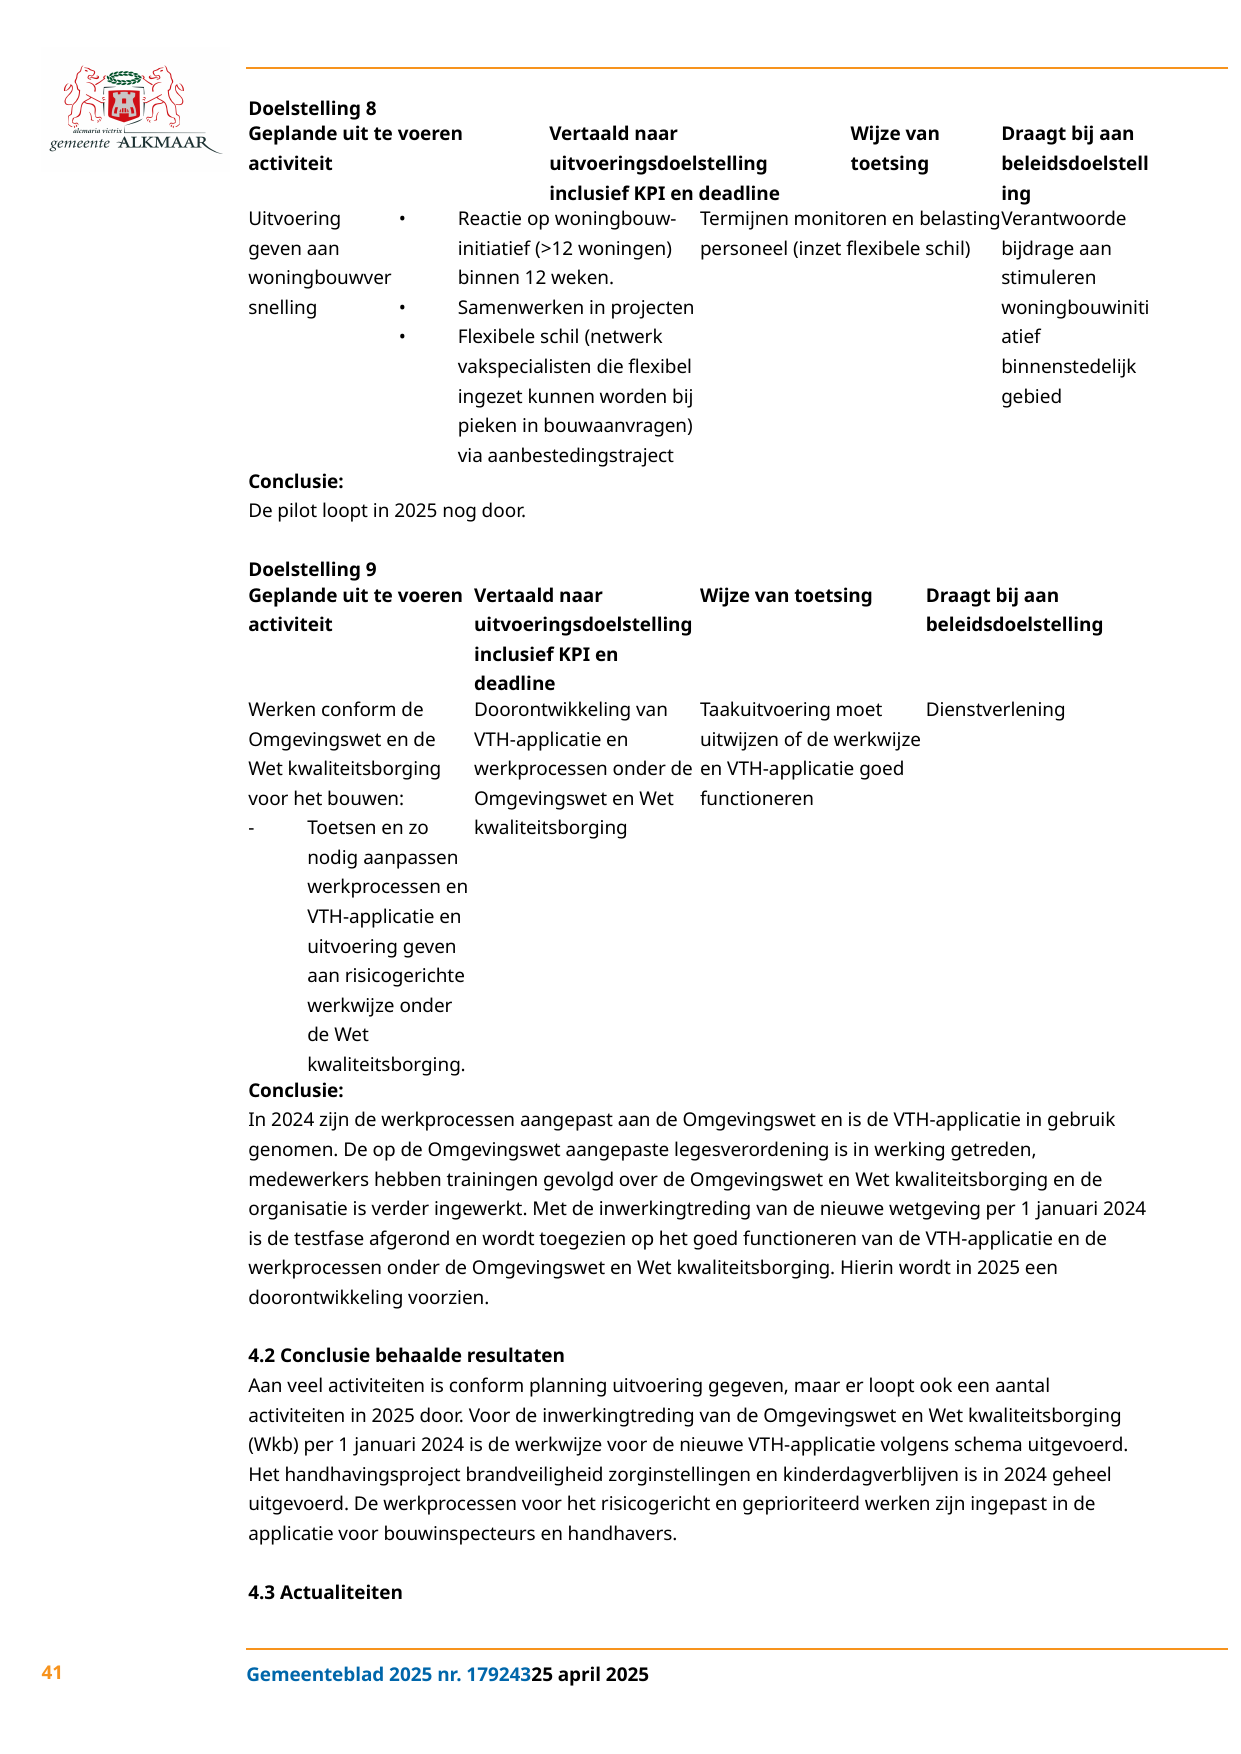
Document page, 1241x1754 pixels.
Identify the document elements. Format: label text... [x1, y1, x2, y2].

table_cell Draagt bij aan beleidsdoelstelling [1001, 121, 1152, 205]
table_cell Verantwoorde bijdrage aan stimuleren woningbouwinitiatief binnenstedelijk gebied [1001, 205, 1152, 468]
table_cell Werken conform de Omgevingswet en de Wet kwaliteitsborging voor het bouwen: Toetsen en zo nodig aanpassen werkprocessen en VTH-applicatie en uitvoering geven aan risicogerichte werkwijze onder de Wet kwaliteitsborging. [248, 696, 474, 1077]
table_cell Termijnen monitoren en belasting personeel (inzet flexibele schil) [700, 205, 1001, 468]
picture [41, 47, 231, 172]
table_cell Dienstverlening [926, 696, 1152, 1077]
table_cell Reactie op woningbouw-initiatief (>12 woningen) binnen 12 weken. Samenwerken in projecten Flexibele schil (netwerk vakspecialisten die flexibel ingezet kunnen worden bij pieken in bouwaanvragen) via aanbestedingstraject [399, 205, 700, 468]
table_cell Conclusie: In 2024 zijn de werkprocessen aangepast aan de Omgevingswet en is de VTH-applicatie in gebruik genomen. De op de Omgevingswet aangepaste legesverordening is in werking getreden, medewerkers hebben trainingen gevolgd over de Omgevingswet en Wet kwaliteitsborging en de organisatie is verder ingewerkt. Met de inwerkingtreding van de nieuwe wetgeving per 1 januari 2024 is de testfase afgerond en wordt toegezien op het goed functioneren van de VTH-applicatie en de werkprocessen onder de Omgevingswet en Wet kwaliteitsborging. Hierin wordt in 2025 een doorontwikkeling voorzien. [248, 1077, 1152, 1310]
text Aan veel activiteiten is conform planning uitvoering gegeven, maar er loopt ook een aantal activiteiten in 2025 door. Voor de inwerkingtreding van de Omgevingswet en Wet kwaliteitsborging (Wkb) per 1 januari 2024 is de werkwijze voor de nieuwe VTH-applicatie volgens schema uitgevoerd. Het handhavingsproject brandveiligheid zorginstellingen en kinderdagverblijven is in 2024 geheel uitgevoerd. De werkprocessen voor het risicogericht en geprioriteerd werken zijn ingepast in de applicatie voor bouwinspecteurs en handhavers. [248, 1372, 1152, 1546]
table_cell Geplande uit te voeren activiteit [248, 121, 549, 205]
table_cell Vertaald naar uitvoeringsdoelstelling inclusief KPI en deadline [474, 582, 700, 696]
table_cell Wijze van toetsing [700, 582, 926, 696]
table_header Doelstelling 9 [248, 556, 1152, 582]
table_cell Conclusie: De pilot loopt in 2025 nog door. [248, 468, 1152, 523]
table_cell Geplande uit te voeren activiteit [248, 582, 474, 696]
table_cell Vertaald naar uitvoeringsdoelstelling inclusief KPI en deadline [549, 121, 850, 205]
text 4.2 Conclusie behaalde resultaten [248, 1343, 1152, 1368]
table_cell Draagt bij aan beleidsdoelstelling [926, 582, 1152, 696]
table_cell Taakuitvoering moet uitwijzen of de werkwijze en VTH-applicatie goed functioneren [700, 696, 926, 1077]
table_cell Doorontwikkeling van VTH-applicatie en werkprocessen onder de Omgevingswet en Wet kwaliteitsborging [474, 696, 700, 1077]
table_header Doelstelling 8 [248, 95, 1152, 121]
table_cell Wijze van toetsing [850, 121, 1001, 205]
table_cell Uitvoering geven aan woningbouwversnelling [248, 205, 398, 468]
text 4.3 Actualiteiten [248, 1579, 1152, 1605]
